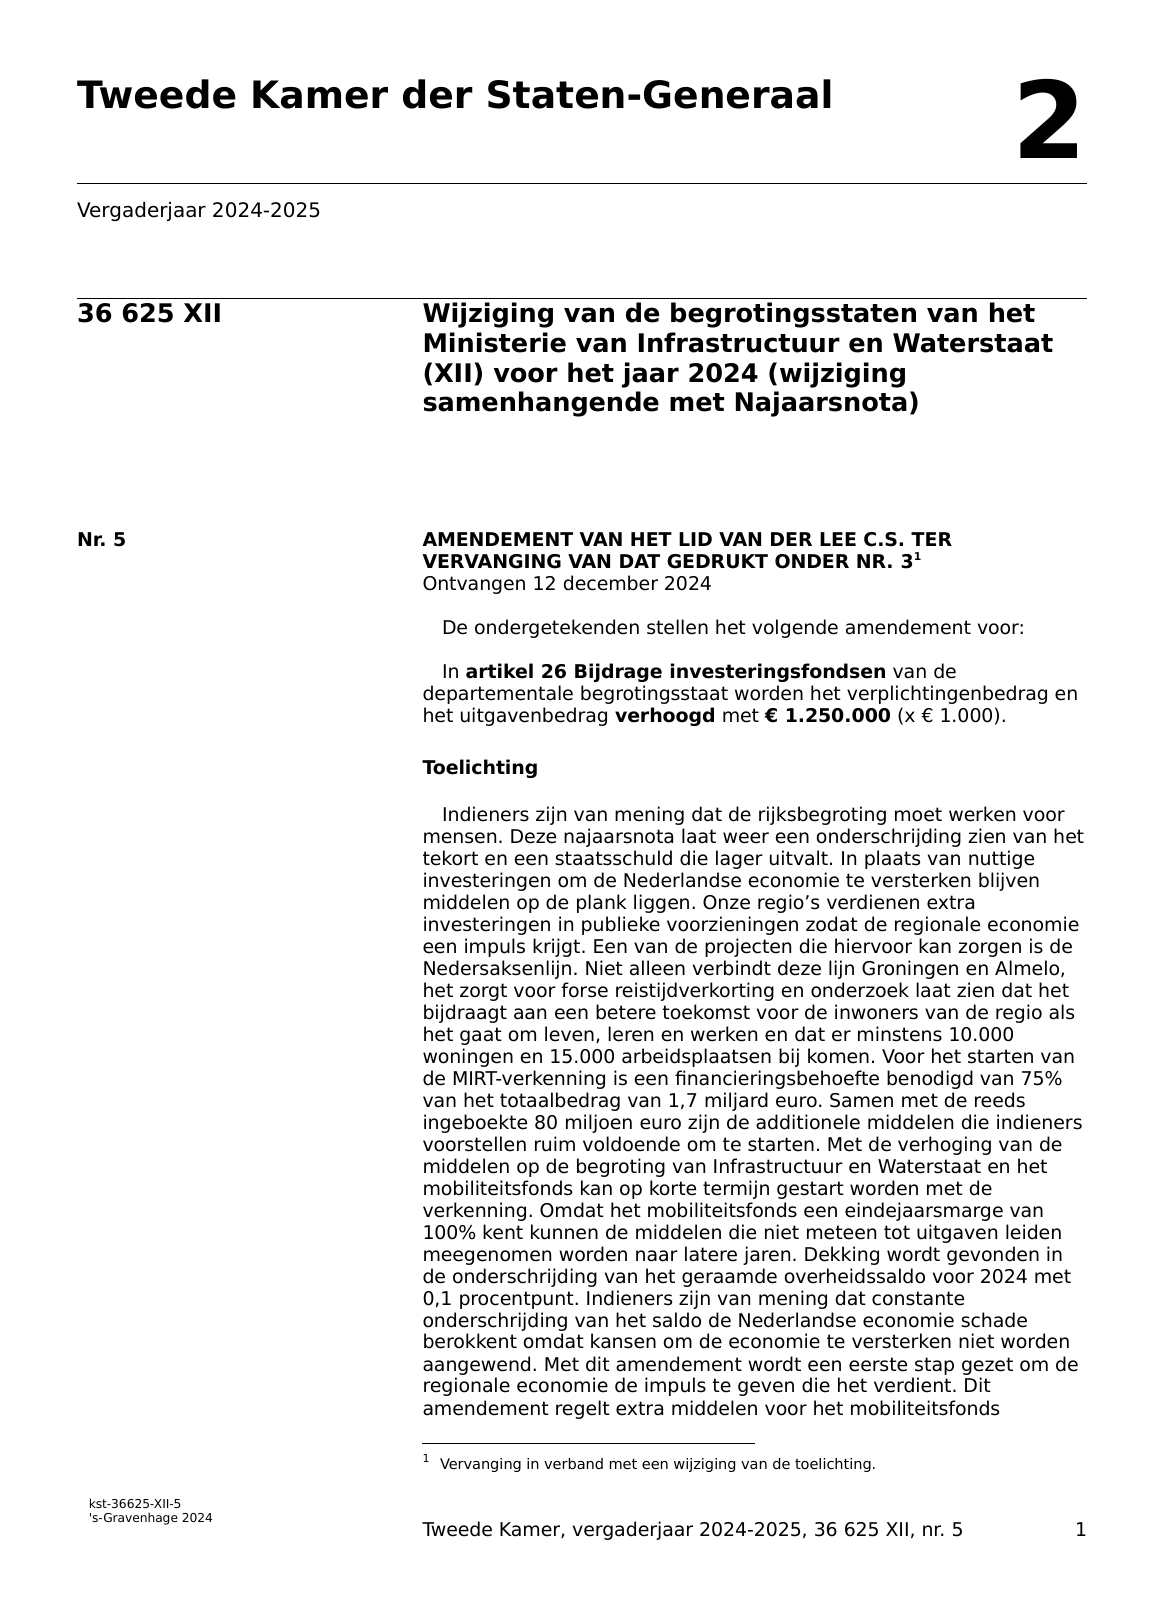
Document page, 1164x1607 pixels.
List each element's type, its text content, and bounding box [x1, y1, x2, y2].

text Vervanging in verband met een wijziging van de toelichting. [422, 1452, 1087, 1474]
text In artikel 26 Bijdrage investeringsfondsen van de departementale begrotingsstaat worden het verplichtingenbedrag en het uitgavenbedrag verhoogd met € 1.250.000 (x € 1.000). [422, 661, 1087, 727]
table_header 2 [886, 59, 1087, 183]
text kst-36625-XII-5 [88, 1497, 323, 1511]
text Indieners zijn van mening dat de rijksbegroting moet werken voor mensen. Deze najaarsnota laat weer een onderschrijding zien van het tekort en een staatsschuld die lager uitvalt. In plaats van nuttige investeringen om de Nederlandse economie te versterken blijven middelen op de plank liggen. Onze regio’s verdienen extra investeringen in publieke voorzieningen zodat de regionale economie een impuls krijgt. Een van de projecten die hiervoor kan zorgen is de Nedersaksenlijn. Niet alleen verbindt deze lijn Groningen en Almelo, het zorgt voor forse reistijdverkorting en onderzoek laat zien dat het bijdraagt aan een betere toekomst voor de inwoners van de regio als het gaat om leven, leren en werken en dat er minstens 10.000 woningen en 15.000 arbeidsplaatsen bij komen. Voor het starten van de MIRT-verkenning is een financieringsbehoefte benodigd van 75% van het totaalbedrag van 1,7 miljard euro. Samen met de reeds ingeboekte 80 miljoen euro zijn de additionele middelen die indieners voorstellen ruim voldoende om te starten. Met de verhoging van de middelen op de begroting van Infrastructuur en Waterstaat en het mobiliteitsfonds kan op korte termijn gestart worden met de verkenning. Omdat het mobiliteitsfonds een eindejaarsmarge van 100% kent kunnen de middelen die niet meteen tot uitgaven leiden meegenomen worden naar latere jaren. Dekking wordt gevonden in de onderschrijding van het geraamde overheidssaldo voor 2024 met 0,1 procentpunt. Indieners zijn van mening dat constante onderschrijding van het saldo de Nederlandse economie schade berokkent omdat kansen om de economie te versterken niet worden aangewend. Met dit amendement wordt een eerste stap gezet om de regionale economie de impuls te geven die het verdient. Dit amendement regelt extra middelen voor het mobiliteitsfonds [422, 804, 1087, 1419]
subtitle 36 625 XII Wijziging van de begrotingsstaten van het Ministerie van Infrastructuur en Waterstaat (XII) voor het jaar 2024 (wijziging samenhangende met Najaarsnota) [77, 299, 1087, 418]
text Ontvangen 12 december 2024 [422, 573, 1087, 595]
subtitle Toelichting [422, 757, 1087, 779]
table_header Tweede Kamer der Staten-Generaal [77, 59, 886, 183]
table_cell Vergaderjaar 2024-2025 [77, 184, 1087, 298]
subtitle Nr. 5 AMENDEMENT VAN HET LID VAN DER LEE C.S. TER VERVANGING VAN DAT GEDRUKT ONDER NR. 3 [77, 529, 1087, 573]
text De ondergetekenden stellen het volgende amendement voor: [422, 617, 1087, 639]
text 's-Gravenhage 2024 [88, 1511, 323, 1525]
